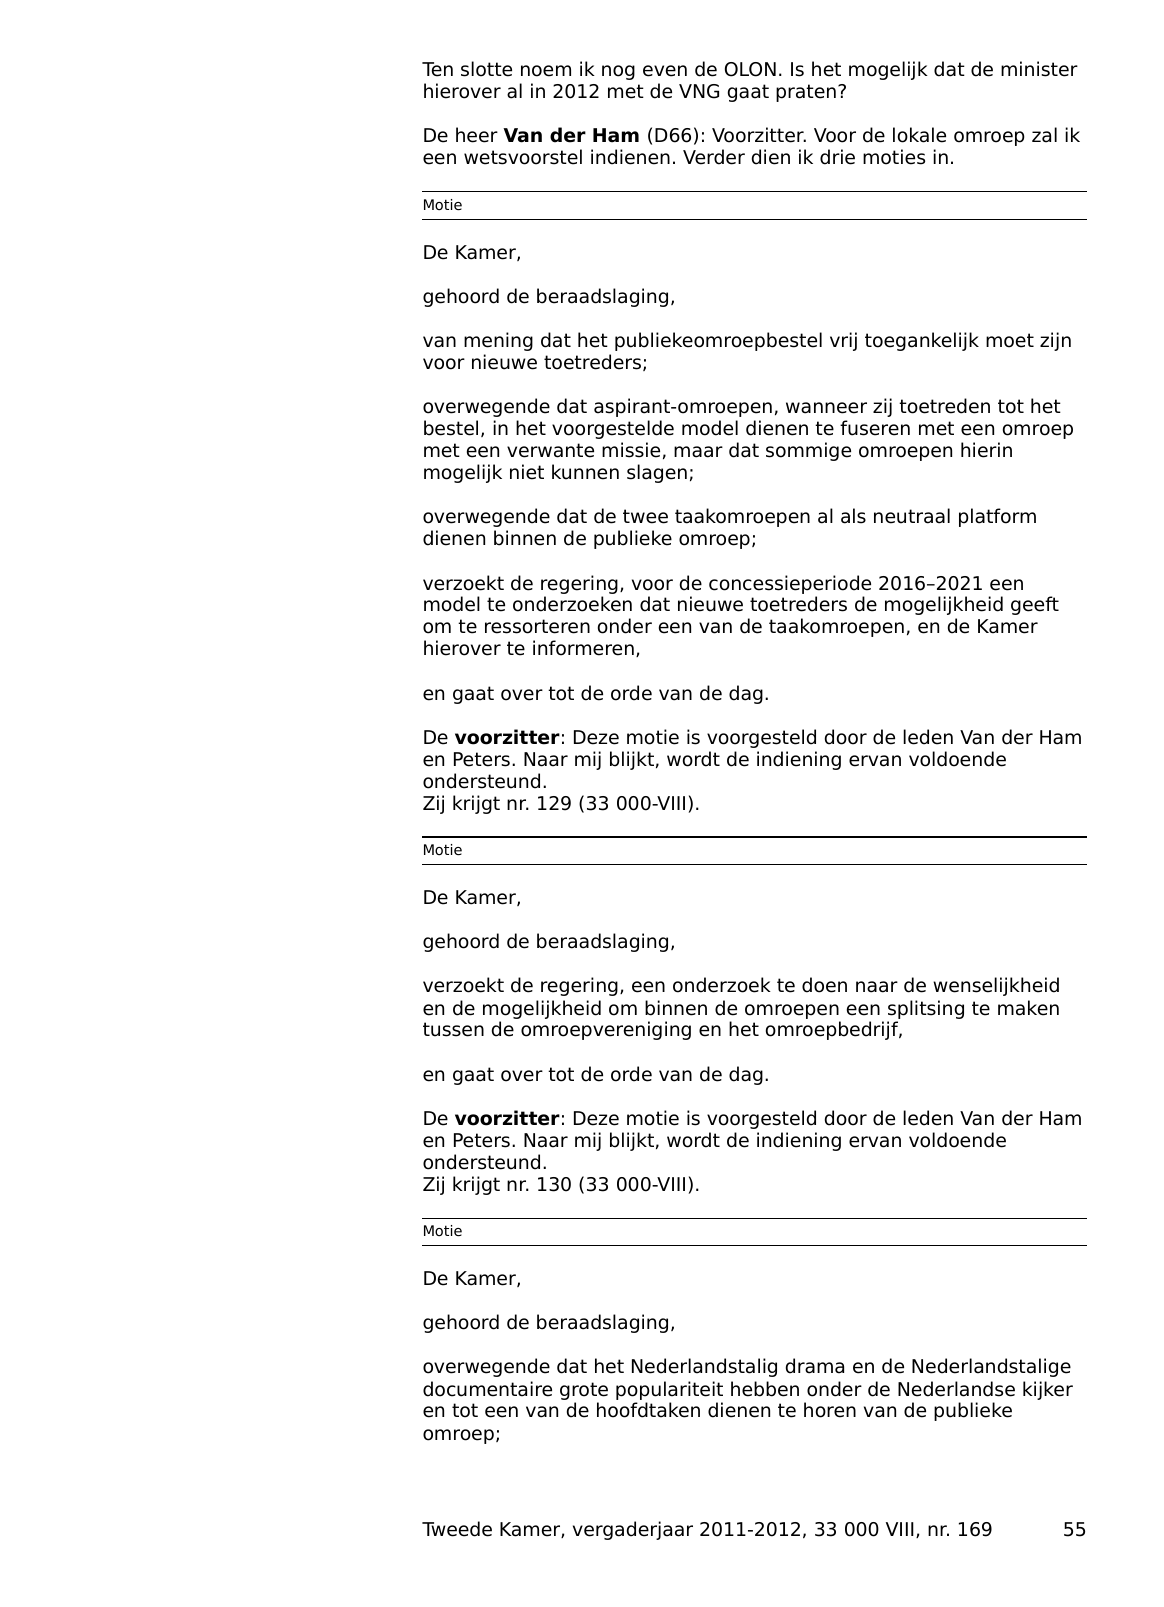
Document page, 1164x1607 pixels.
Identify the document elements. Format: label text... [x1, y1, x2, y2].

text verzoekt de regering, voor de concessieperiode 2016–2021 een model te onderzoeken dat nieuwe toetreders de mogelijkheid geeft om te ressorteren onder een van de taakomroepen, en de Kamer hierover te informeren, [422, 572, 1087, 660]
text De voorzitter: Deze motie is voorgesteld door de leden Van der Ham en Peters. Naar mij blijkt, wordt de indiening ervan voldoende ondersteund. [422, 727, 1087, 793]
text De heer Van der Ham (D66): Voorzitter. Voor de lokale omroep zal ik een wetsvoorstel indienen. Verder dien ik drie moties in. [422, 125, 1087, 169]
text Zij krijgt nr. 130 (33 000-VIII). [422, 1174, 1087, 1196]
text overwegende dat het Nederlandstalig drama en de Nederlandstalige documentaire grote populariteit hebben onder de Nederlandse kijker en tot een van de hoofdtaken dienen te horen van de publieke omroep; [422, 1356, 1087, 1444]
text De Kamer, [422, 1268, 1087, 1290]
text en gaat over tot de orde van de dag. [422, 682, 1087, 704]
text gehoord de beraadslaging, [422, 931, 1087, 953]
text van mening dat het publiekeomroepbestel vrij toegankelijk moet zijn voor nieuwe toetreders; [422, 330, 1087, 374]
text Zij krijgt nr. 129 (33 000-VIII). [422, 793, 1087, 814]
text De voorzitter: Deze motie is voorgesteld door de leden Van der Ham en Peters. Naar mij blijkt, wordt de indiening ervan voldoende ondersteund. [422, 1108, 1087, 1174]
text De Kamer, [422, 242, 1087, 264]
text Ten slotte noem ik nog even de OLON. Is het mogelijk dat de minister hierover al in 2012 met de VNG gaat praten? [422, 59, 1087, 103]
text gehoord de beraadslaging, [422, 286, 1087, 308]
text gehoord de beraadslaging, [422, 1312, 1087, 1334]
text en gaat over tot de orde van de dag. [422, 1063, 1087, 1086]
text verzoekt de regering, een onderzoek te doen naar de wenselijkheid en de mogelijkheid om binnen de omroepen een splitsing te maken tussen de omroepvereniging en het omroepbedrijf, [422, 975, 1087, 1041]
text De Kamer, [422, 887, 1087, 909]
text overwegende dat aspirant-omroepen, wanneer zij toetreden tot het bestel, in het voorgestelde model dienen te fuseren met een omroep met een verwante missie, maar dat sommige omroepen hierin mogelijk niet kunnen slagen; [422, 396, 1087, 484]
text overwegende dat de twee taakomroepen al als neutraal platform dienen binnen de publieke omroep; [422, 506, 1087, 550]
table_header Motie [422, 192, 1087, 218]
table_header Motie [422, 838, 1087, 864]
table_header Motie [422, 1219, 1087, 1245]
